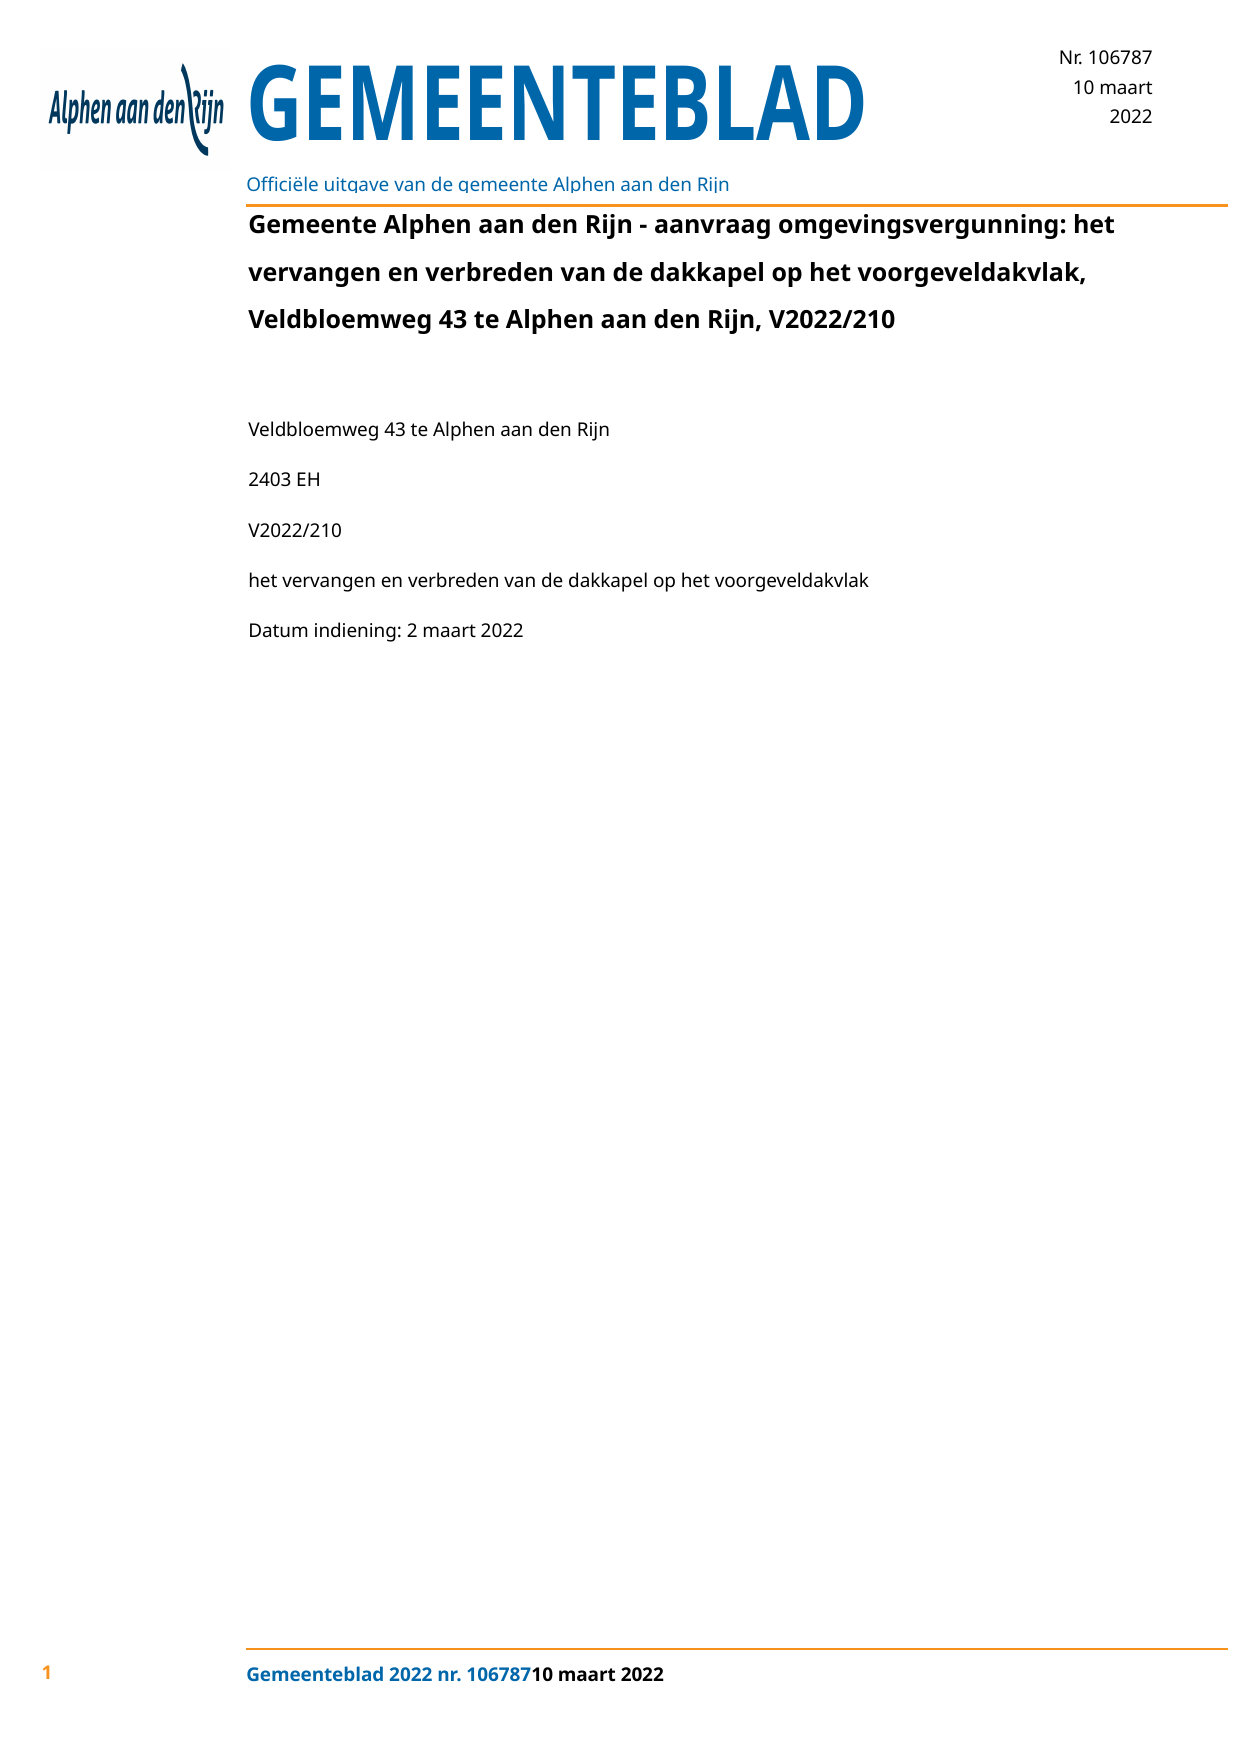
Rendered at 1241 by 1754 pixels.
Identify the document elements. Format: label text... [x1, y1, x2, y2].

text Gemeente Alphen aan den Rijn - aanvraag omgevingsvergunning: het vervangen en verbreden van de dakkapel op het voorgeveldakvlak, Veldbloemweg 43 te Alphen aan den Rijn, V2022/210 [248, 207, 1152, 336]
text 2403 EH [248, 466, 1152, 492]
text V2022/210 [248, 517, 1152, 542]
text Datum indiening: 2 maart 2022 [248, 618, 1152, 643]
text het vervangen en verbreden van de dakkapel op het voorgeveldakvlak [248, 567, 1152, 593]
picture [41, 47, 231, 172]
text Veldbloemweg 43 te Alphen aan den Rijn [248, 416, 1152, 442]
